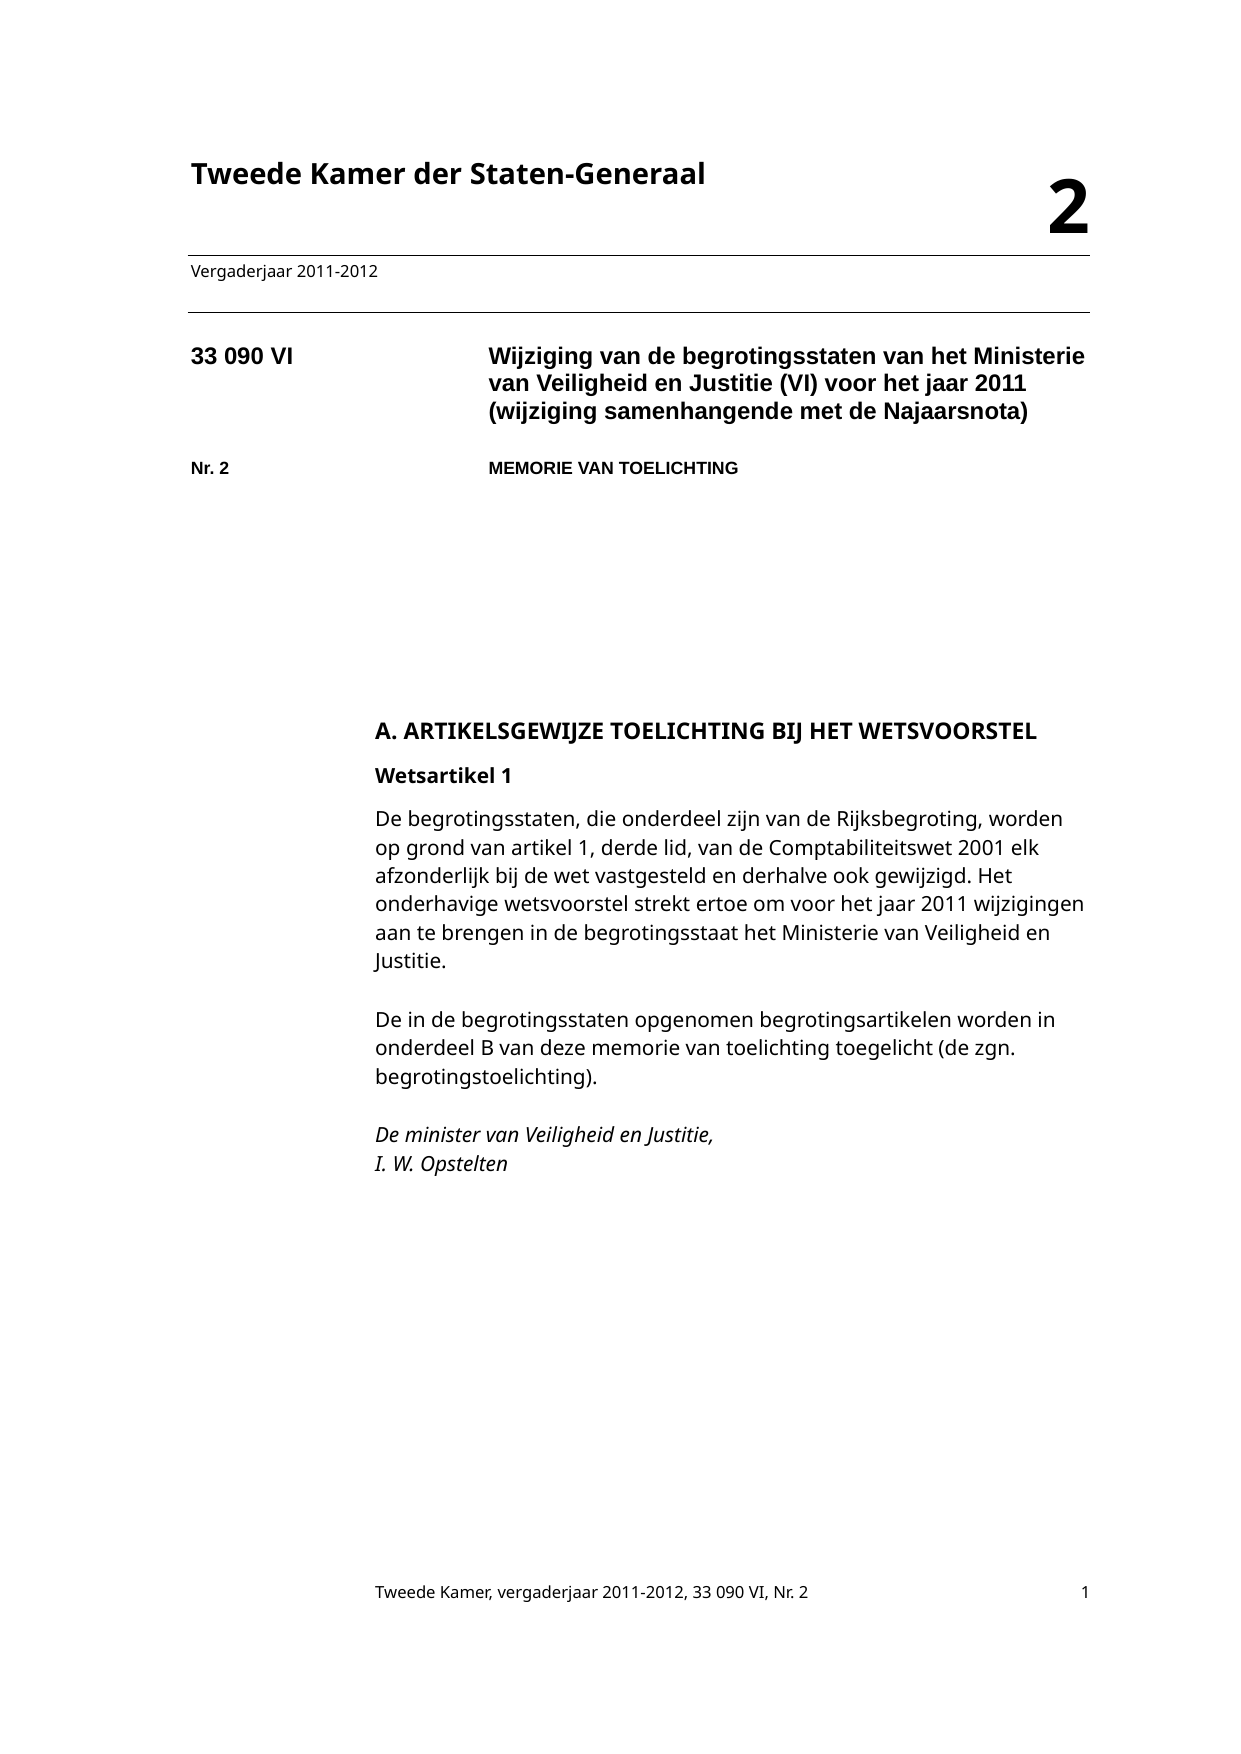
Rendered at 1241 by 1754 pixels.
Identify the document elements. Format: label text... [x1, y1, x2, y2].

table_cell MEMORIE VAN TOELICHTING [485, 455, 1090, 573]
table_cell Nr. 2 [188, 455, 485, 573]
subtitle A. ARTIKELSGEWIJZE TOELICHTING BIJ HET WETSVOORSTEL [375, 714, 1090, 746]
table_cell [485, 256, 1090, 312]
text Wetsartikel 1 [375, 761, 1090, 789]
table_header 2 [910, 150, 1090, 255]
text De minister van Veiligheid en Justitie, [375, 1120, 1090, 1149]
table_header Tweede Kamer der Staten-Generaal [188, 150, 909, 255]
table_cell Wijziging van de begrotingsstaten van het Ministerie van Veiligheid en Justitie (VI) voor het jaar 2011 (wijziging samenhangende met de Najaarsnota) [485, 339, 1090, 454]
table_cell Vergaderjaar 2011-2012 [188, 256, 485, 312]
text De begrotingsstaten, die onderdeel zijn van de Rijksbegroting, worden op grond van artikel 1, derde lid, van de Comptabiliteitswet 2001 elk afzonderlijk bij de wet vastgesteld en derhalve ook gewijzigd. Het onderhavige wetsvoorstel strekt ertoe om voor het jaar 2011 wijzigingen aan te brengen in de begrotingsstaat het Ministerie van Veiligheid en Justitie. [375, 804, 1090, 975]
text De in de begrotingsstaten opgenomen begrotingsartikelen worden in onderdeel B van deze memorie van toelichting toegelicht (de zgn. begrotingstoelichting). [375, 1005, 1090, 1090]
table_cell [485, 313, 1090, 339]
table_cell 33 090 VI [188, 339, 485, 454]
table_cell [188, 313, 485, 339]
text I. W. Opstelten [375, 1149, 1090, 1177]
